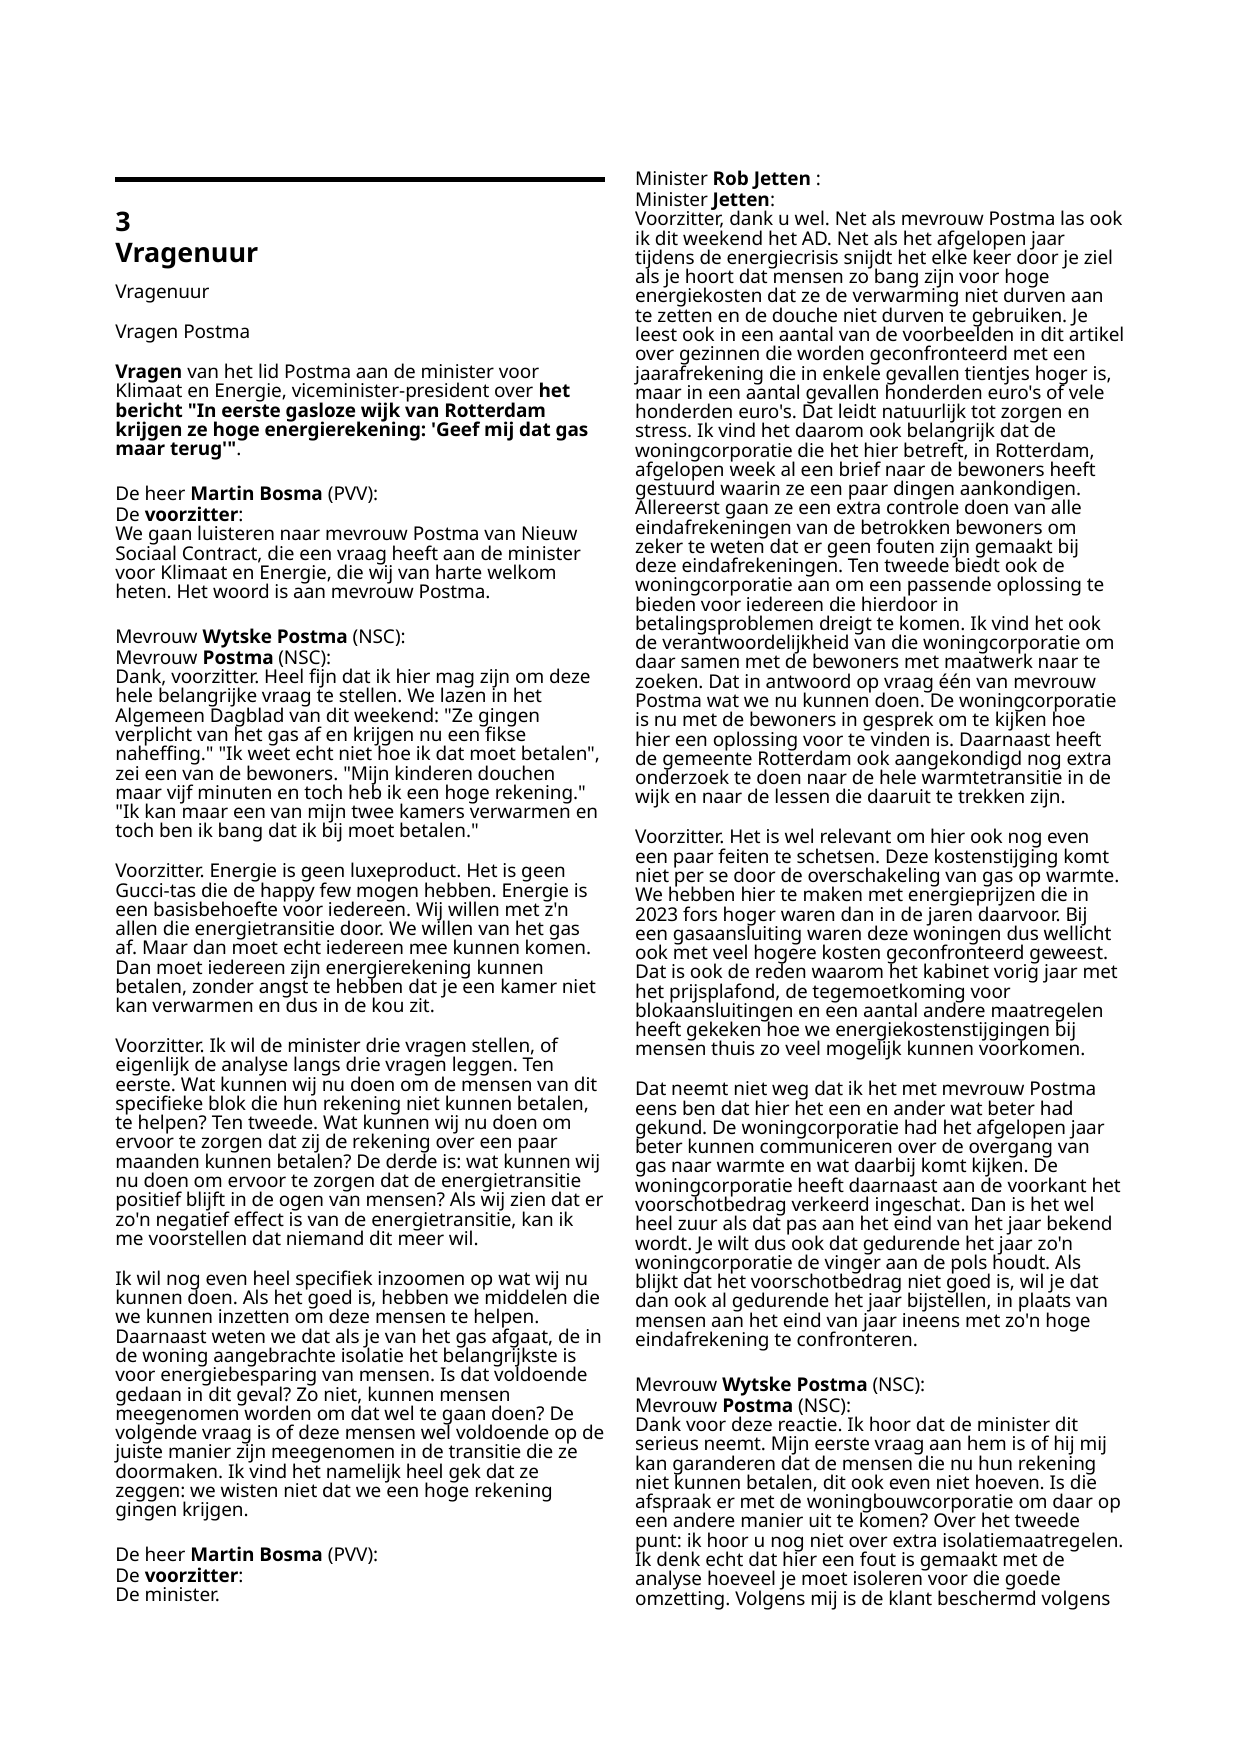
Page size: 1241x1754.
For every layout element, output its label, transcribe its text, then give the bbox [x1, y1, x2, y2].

text De heer Martin Bosma (PVV): [115, 480, 605, 506]
text De minister. [115, 1586, 605, 1606]
text Vragen Postma [115, 323, 605, 342]
text Mevrouw Wytske Postma (NSC): [115, 623, 605, 649]
text Vragenuur [115, 283, 605, 302]
text Vragenuur [115, 239, 605, 283]
text Minister Jetten: [635, 191, 1125, 210]
text Voorzitter. Het is wel relevant om hier ook nog even een paar feiten te schetsen. Deze kostenstijging komt niet per se door de overschakeling van gas op warmte. We hebben hier te maken met energieprijzen die in 2023 fors hoger waren dan in de jaren daarvoor. Bij een gasaansluiting waren deze woningen dus wellicht ook met veel hogere kosten geconfronteerd geweest. Dat is ook de reden waarom het kabinet vorig jaar met het prijsplafond, de tegemoetkoming voor blokaansluitingen en een aantal andere maatregelen heeft gekeken hoe we energiekostenstijgingen bij mensen thuis zo veel mogelijk kunnen voorkomen. [635, 828, 1125, 1060]
text Dank, voorzitter. Heel fijn dat ik hier mag zijn om deze hele belangrijke vraag te stellen. We lazen in het Algemeen Dagblad van dit weekend: "Ze gingen verplicht van het gas af en krijgen nu een fikse naheffing." "Ik weet echt niet hoe ik dat moet betalen", zei een van de bewoners. "Mijn kinderen douchen maar vijf minuten en toch heb ik een hoge rekening." "Ik kan maar een van mijn twee kamers verwarmen en toch ben ik bang dat ik bij moet betalen." [115, 668, 605, 842]
text Mevrouw Postma (NSC): [115, 649, 605, 668]
text Ik wil nog even heel specifiek inzoomen op wat wij nu kunnen doen. Als het goed is, hebben we middelen die we kunnen inzetten om deze mensen te helpen. Daarnaast weten we dat als je van het gas afgaat, de in de woning aangebrachte isolatie het belangrijkste is voor energiebesparing van mensen. Is dat voldoende gedaan in dit geval? Zo niet, kunnen mensen meegenomen worden om dat wel te gaan doen? De volgende vraag is of deze mensen wel voldoende op de juiste manier zijn meegenomen in de transitie die ze doormaken. Ik vind het namelijk heel gek dat ze zeggen: we wisten niet dat we een hoge rekening gingen krijgen. [115, 1270, 605, 1520]
text De voorzitter: [115, 506, 605, 525]
text Vragen van het lid Postma aan de minister voor Klimaat en Energie, viceminister-president over het bericht "In eerste gasloze wijk van Rotterdam krijgen ze hoge energierekening: 'Geef mij dat gas maar terug'". [115, 363, 605, 459]
text Minister Rob Jetten : [635, 165, 1125, 191]
text 3 [115, 203, 605, 239]
text De heer Martin Bosma (PVV): [115, 1541, 605, 1567]
text Voorzitter. Ik wil de minister drie vragen stellen, of eigenlijk de analyse langs drie vragen leggen. Ten eerste. Wat kunnen wij nu doen om de mensen van dit specifieke blok die hun rekening niet kunnen betalen, te helpen? Ten tweede. Wat kunnen wij nu doen om ervoor te zorgen dat zij de rekening over een paar maanden kunnen betalen? De derde is: wat kunnen wij nu doen om ervoor te zorgen dat de energietransitie positief blijft in de ogen van mensen? Als wij zien dat er zo'n negatief effect is van de energietransitie, kan ik me voorstellen dat niemand dit meer wil. [115, 1037, 605, 1249]
text Dat neemt niet weg dat ik het met mevrouw Postma eens ben dat hier het een en ander wat beter had gekund. De woningcorporatie had het afgelopen jaar beter kunnen communiceren over de overgang van gas naar warmte en wat daarbij komt kijken. De woningcorporatie heeft daarnaast aan de voorkant het voorschotbedrag verkeerd ingeschat. Dan is het wel heel zuur als dat pas aan het eind van het jaar bekend wordt. Je wilt dus ook dat gedurende het jaar zo'n woningcorporatie de vinger aan de pols houdt. Als blijkt dat het voorschotbedrag niet goed is, wil je dat dan ook al gedurende het jaar bijstellen, in plaats van mensen aan het eind van jaar ineens met zo'n hoge eindafrekening te confronteren. [635, 1080, 1125, 1350]
text Voorzitter, dank u wel. Net als mevrouw Postma las ook ik dit weekend het AD. Net als het afgelopen jaar tijdens de energiecrisis snijdt het elke keer door je ziel als je hoort dat mensen zo bang zijn voor hoge energiekosten dat ze de verwarming niet durven aan te zetten en de douche niet durven te gebruiken. Je leest ook in een aantal van de voorbeelden in dit artikel over gezinnen die worden geconfronteerd met een jaarafrekening die in enkele gevallen tientjes hoger is, maar in een aantal gevallen honderden euro's of vele honderden euro's. Dat leidt natuurlijk tot zorgen en stress. Ik vind het daarom ook belangrijk dat de woningcorporatie die het hier betreft, in Rotterdam, afgelopen week al een brief naar de bewoners heeft gestuurd waarin ze een paar dingen aankondigen. Allereerst gaan ze een extra controle doen van alle eindafrekeningen van de betrokken bewoners om zeker te weten dat er geen fouten zijn gemaakt bij deze eindafrekeningen. Ten tweede biedt ook de woningcorporatie aan om een passende oplossing te bieden voor iedereen die hierdoor in betalingsproblemen dreigt te komen. Ik vind het ook de verantwoordelijkheid van die woningcorporatie om daar samen met de bewoners met maatwerk naar te zoeken. Dat in antwoord op vraag één van mevrouw Postma wat we nu kunnen doen. De woningcorporatie is nu met de bewoners in gesprek om te kijken hoe hier een oplossing voor te vinden is. Daarnaast heeft de gemeente Rotterdam ook aangekondigd nog extra onderzoek te doen naar de hele warmtetransitie in de wijk en naar de lessen die daaruit te trekken zijn. [635, 210, 1125, 808]
text Voorzitter. Energie is geen luxeproduct. Het is geen Gucci-tas die de happy few mogen hebben. Energie is een basisbehoefte voor iedereen. Wij willen met z'n allen die energietransitie door. We willen van het gas af. Maar dan moet echt iedereen mee kunnen komen. Dan moet iedereen zijn energierekening kunnen betalen, zonder angst te hebben dat je een kamer niet kan verwarmen en dus in de kou zit. [115, 862, 605, 1016]
text Mevrouw Wytske Postma (NSC): [635, 1371, 1125, 1397]
text Mevrouw Postma (NSC): [635, 1397, 1125, 1416]
text Dank voor deze reactie. Ik hoor dat de minister dit serieus neemt. Mijn eerste vraag aan hem is of hij mij kan garanderen dat de mensen die nu hun rekening niet kunnen betalen, dit ook even niet hoeven. Is die afspraak er met de woningbouwcorporatie om daar op een andere manier uit te komen? Over het tweede punt: ik hoor u nog niet over extra isolatiemaatregelen. Ik denk echt dat hier een fout is gemaakt met de analyse hoeveel je moet isoleren voor die goede omzetting. Volgens mij is de klant beschermd volgens [635, 1416, 1125, 1609]
text We gaan luisteren naar mevrouw Postma van Nieuw Sociaal Contract, die een vraag heeft aan de minister voor Klimaat en Energie, die wij van harte welkom heten. Het woord is aan mevrouw Postma. [115, 525, 605, 602]
text De voorzitter: [115, 1567, 605, 1586]
